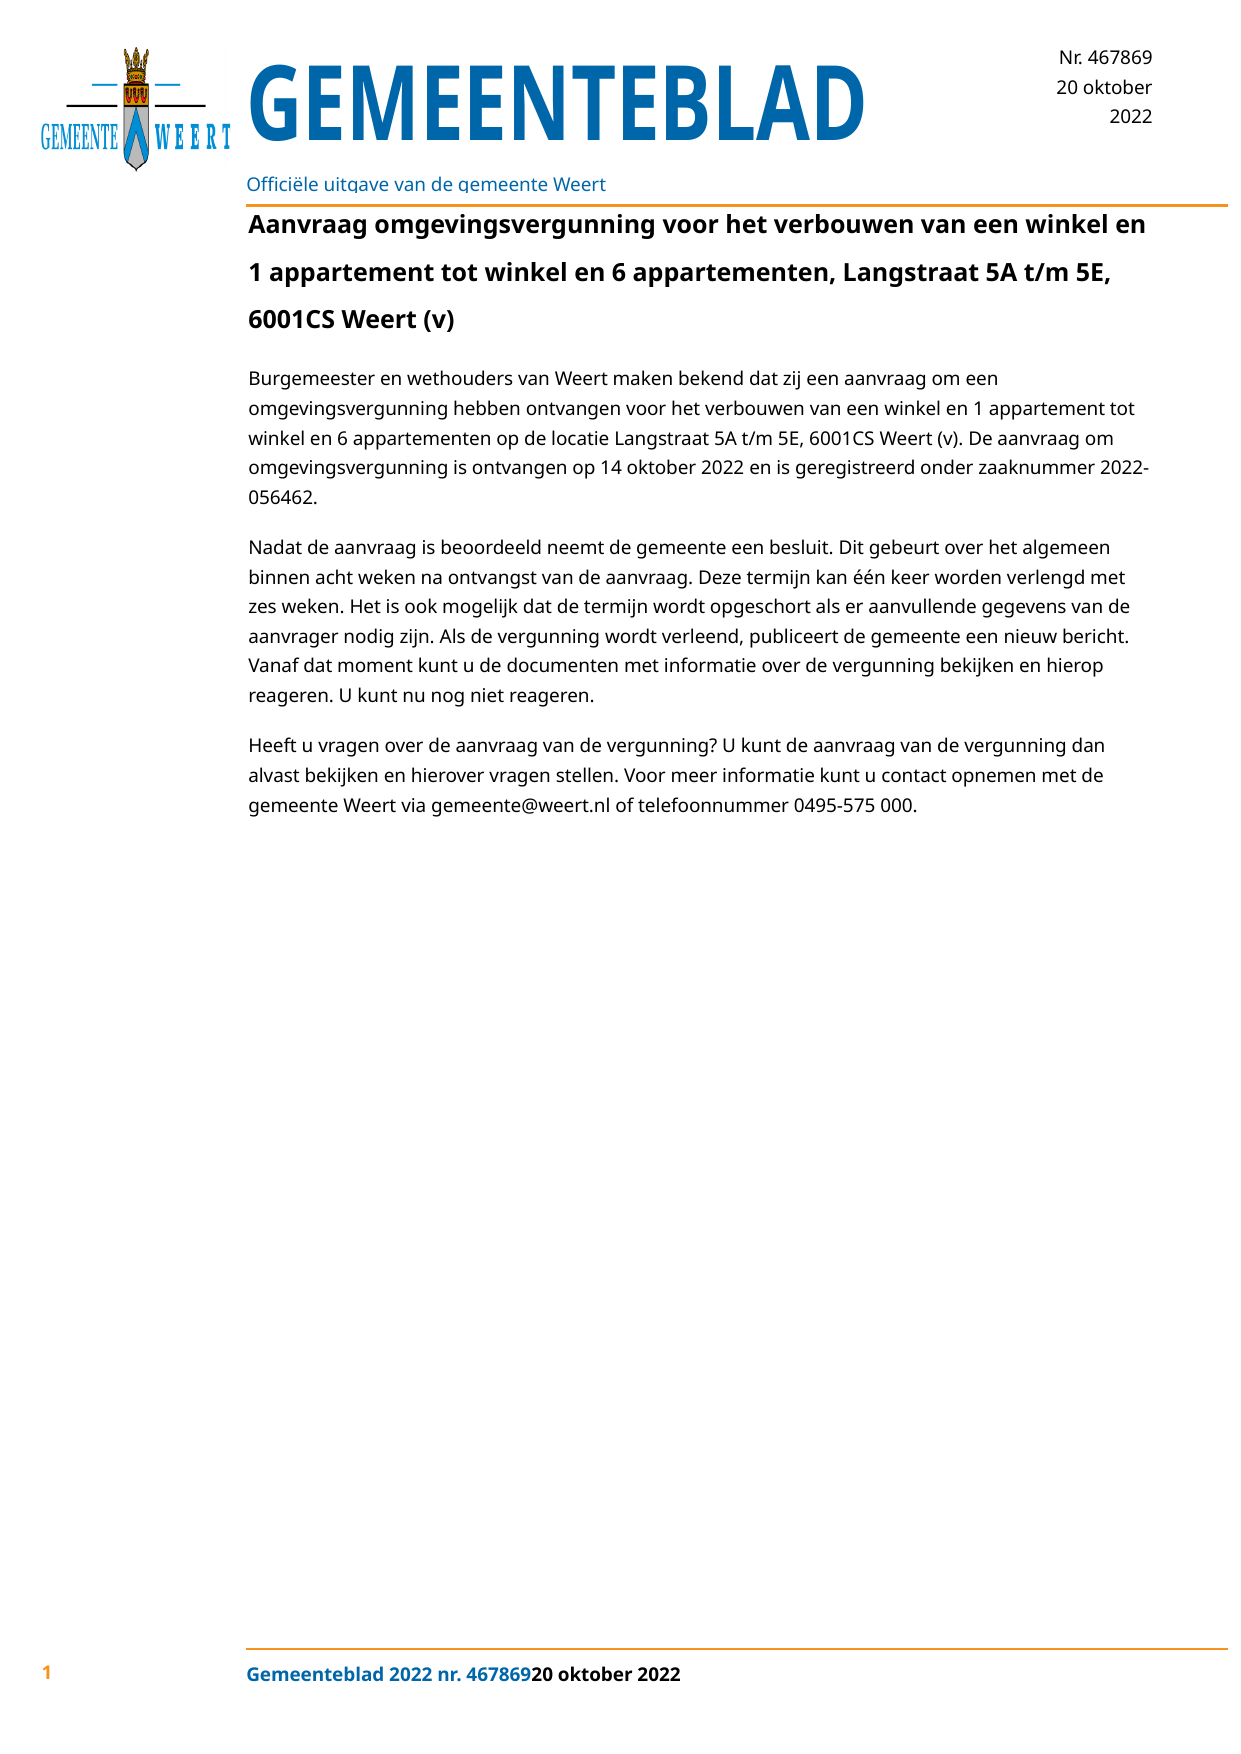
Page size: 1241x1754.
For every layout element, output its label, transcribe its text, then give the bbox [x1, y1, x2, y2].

text Burgemeester en wethouders van Weert maken bekend dat zij een aanvraag om een omgevingsvergunning hebben ontvangen voor het verbouwen van een winkel en 1 appartement tot winkel en 6 appartementen op de locatie Langstraat 5A t/m 5E, 6001CS Weert (v). De aanvraag om omgevingsvergunning is ontvangen op 14 oktober 2022 en is geregistreerd onder zaaknummer 2022-056462. [248, 366, 1152, 509]
text Aanvraag omgevingsvergunning voor het verbouwen van een winkel en 1 appartement tot winkel en 6 appartementen, Langstraat 5A t/m 5E, 6001CS Weert (v) [248, 207, 1152, 336]
picture [41, 47, 231, 172]
text Heeft u vragen over de aanvraag van de vergunning? U kunt de aanvraag van de vergunning dan alvast bekijken en hierover vragen stellen. Voor meer informatie kunt u contact opnemen met de gemeente Weert via gemeente@weert.nl of telefoonnummer 0495-575 000. [248, 733, 1152, 817]
text Nadat de aanvraag is beoordeeld neemt de gemeente een besluit. Dit gebeurt over het algemeen binnen acht weken na ontvangst van de aanvraag. Deze termijn kan één keer worden verlengd met zes weken. Het is ook mogelijk dat de termijn wordt opgeschort als er aanvullende gegevens van de aanvrager nodig zijn. Als de vergunning wordt verleend, publiceert de gemeente een nieuw bericht. Vanaf dat moment kunt u de documenten met informatie over de vergunning bekijken en hierop reageren. U kunt nu nog niet reageren. [248, 534, 1152, 708]
